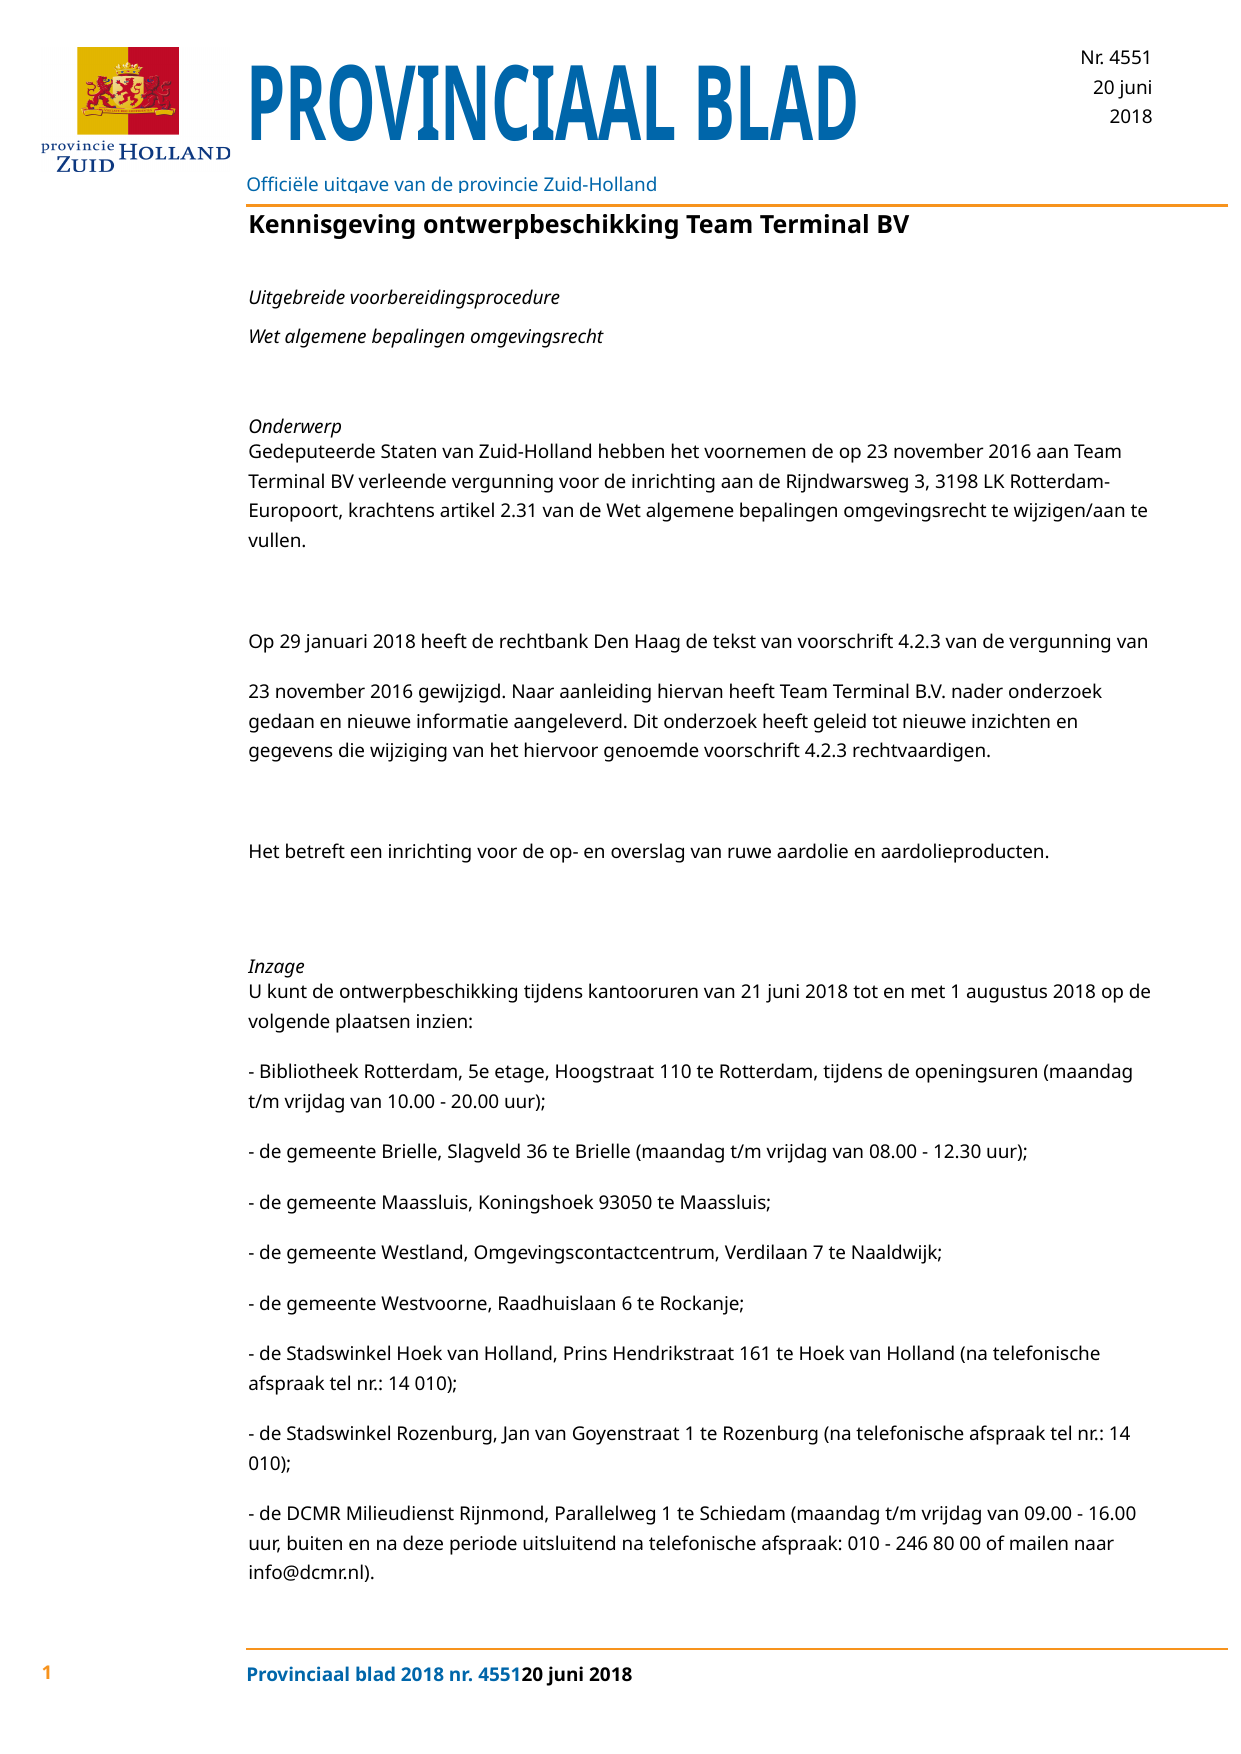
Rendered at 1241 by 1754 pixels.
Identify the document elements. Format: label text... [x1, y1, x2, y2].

text Uitgebreide voorbereidingsprocedure [248, 284, 1152, 309]
text - de gemeente Brielle, Slagveld 36 te Brielle (maandag t/m vrijdag van 08.00 - 12.30 uur); [248, 1139, 1152, 1164]
text U kunt de ontwerpbeschikking tijdens kantooruren van 21 juni 2018 tot en met 1 augustus 2018 op de volgende plaatsen inzien: [248, 979, 1152, 1034]
text Inzage [248, 953, 1152, 979]
text - de gemeente Westvoorne, Raadhuislaan 6 te Rockanje; [248, 1290, 1152, 1316]
picture [41, 47, 231, 172]
text - de DCMR Milieudienst Rijnmond, Parallelweg 1 te Schiedam (maandag t/m vrijdag van 09.00 - 16.00 uur, buiten en na deze periode uitsluitend na telefonische afspraak: 010 - 246 80 00 of mailen naar info@dcmr.nl). [248, 1500, 1152, 1585]
text Kennisgeving ontwerpbeschikking Team Terminal BV [248, 207, 1152, 241]
text Op 29 januari 2018 heeft de rechtbank Den Haag de tekst van voorschrift 4.2.3 van de vergunning van [248, 628, 1152, 654]
text - de Stadswinkel Rozenburg, Jan van Goyenstraat 1 te Rozenburg (na telefonische afspraak tel nr.: 14 010); [248, 1420, 1152, 1476]
text Wet algemene bepalingen omgevingsrecht [248, 323, 1152, 349]
text Onderwerp [248, 413, 1152, 438]
text - de gemeente Maassluis, Koningshoek 93050 te Maassluis; [248, 1189, 1152, 1215]
text Gedeputeerde Staten van Zuid-Holland hebben het voornemen de op 23 november 2016 aan Team Terminal BV verleende vergunning voor de inrichting aan de Rijndwarsweg 3, 3198 LK Rotterdam-Europoort, krachtens artikel 2.31 van de Wet algemene bepalingen omgevingsrecht te wijzigen/aan te vullen. [248, 438, 1152, 553]
text Het betreft een inrichting voor de op- en overslag van ruwe aardolie en aardolieproducten. [248, 838, 1152, 864]
text - de gemeente Westland, Omgevingscontactcentrum, Verdilaan 7 te Naaldwijk; [248, 1239, 1152, 1265]
text - de Stadswinkel Hoek van Holland, Prins Hendrikstraat 161 te Hoek van Holland (na telefonische afspraak tel nr.: 14 010); [248, 1340, 1152, 1396]
text 23 november 2016 gewijzigd. Naar aanleiding hiervan heeft Team Terminal B.V. nader onderzoek gedaan en nieuwe informatie aangeleverd. Dit onderzoek heeft geleid tot nieuwe inzichten en gegevens die wijziging van het hiervoor genoemde voorschrift 4.2.3 rechtvaardigen. [248, 678, 1152, 763]
text - Bibliotheek Rotterdam, 5e etage, Hoogstraat 110 te Rotterdam, tijdens de openingsuren (maandag t/m vrijdag van 10.00 - 20.00 uur); [248, 1059, 1152, 1114]
